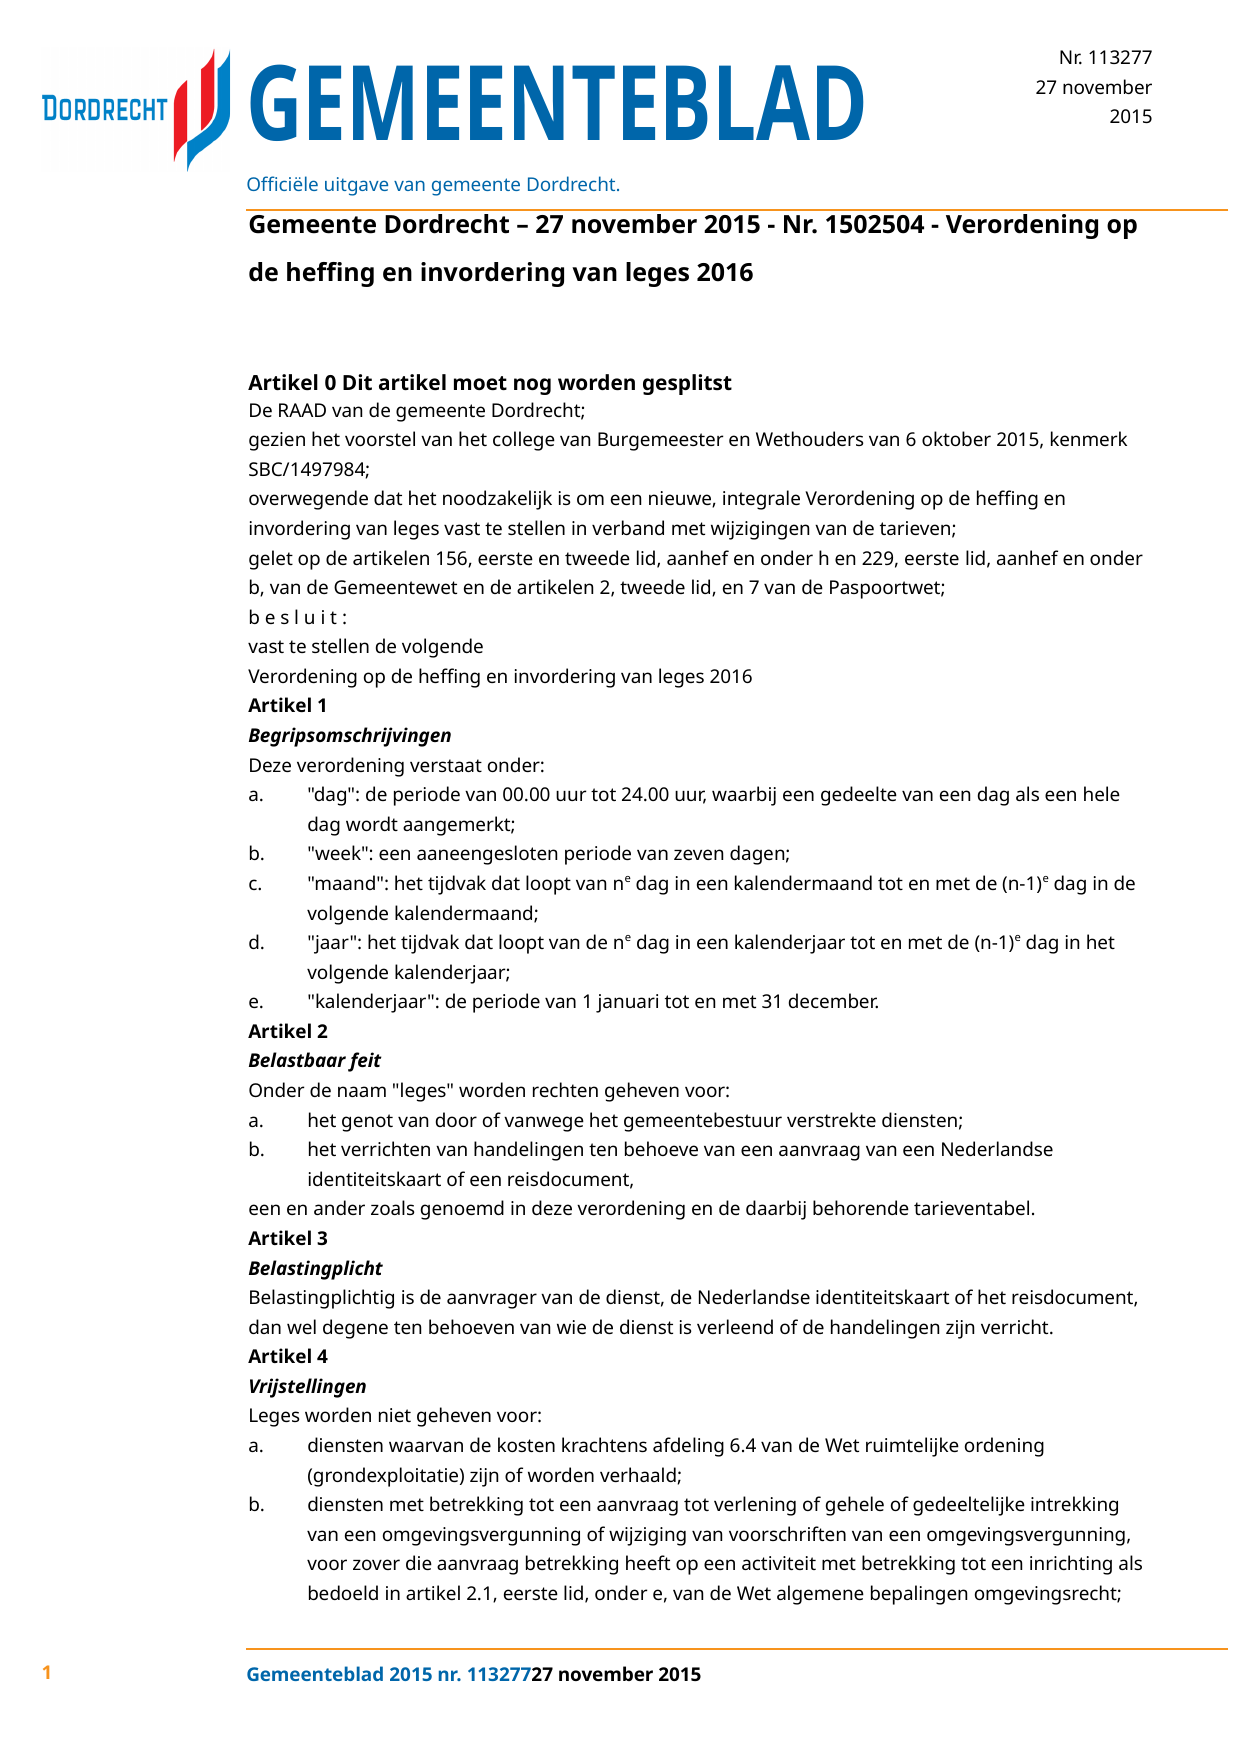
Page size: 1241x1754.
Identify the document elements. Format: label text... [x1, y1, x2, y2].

list diensten met betrekking tot een aanvraag tot verlening of gehele of gedeeltelijke intrekking van een omgevingsvergunning of wijziging van voorschriften van een omgevingsvergunning, voor zover die aanvraag betrekking heeft op een activiteit met betrekking tot een inrichting als bedoeld in artikel 2.1, eerste lid, onder e, van de Wet algemene bepalingen omgevingsrecht; [248, 1491, 1152, 1606]
text Artikel 0 Dit artikel moet nog worden gesplitst [248, 368, 1152, 397]
text Begripsomschrijvingen [248, 722, 1152, 748]
text Verordening op de heffing en invordering van leges 2016 [248, 663, 1152, 689]
list diensten waarvan de kosten krachtens afdeling 6.4 van de Wet ruimtelijke ordening (grondexploitatie) zijn of worden verhaald; [248, 1432, 1152, 1487]
text overwegende dat het noodzakelijk is om een nieuwe, integrale Verordening op de heffing en invordering van leges vast te stellen in verband met wijzigingen van de tarieven; [248, 486, 1152, 541]
list het verrichten van handelingen ten behoeve van een aanvraag van een Nederlandse identiteitskaart of een reisdocument, [248, 1136, 1152, 1192]
list "jaar": het tijdvak dat loopt van de ne dag in een kalenderjaar tot en met de (n-1)e dag in het volgende kalenderjaar; [248, 929, 1152, 984]
text Onder de naam "leges" worden rechten geheven voor: [248, 1077, 1152, 1103]
text Gemeente Dordrecht – 27 november 2015 - Nr. 1502504 - Verordening op de heffing en invordering van leges 2016 [248, 211, 1152, 288]
text Artikel 2 [248, 1018, 1152, 1044]
text b e s l u i t : [248, 604, 1152, 629]
text gezien het voorstel van het college van Burgemeester en Wethouders van 6 oktober 2015, kenmerk SBC/1497984; [248, 426, 1152, 482]
text Belastingplichtig is de aanvrager van de dienst, de Nederlandse identiteitskaart of het reisdocument, dan wel degene ten behoeven van wie de dienst is verleend of de handelingen zijn verricht. [248, 1284, 1152, 1339]
text Vrijstellingen [248, 1373, 1152, 1399]
text Artikel 3 [248, 1225, 1152, 1251]
text Belastbaar feit [248, 1048, 1152, 1073]
text een en ander zoals genoemd in deze verordening en de daarbij behorende tarieventabel. [248, 1196, 1152, 1221]
text Artikel 4 [248, 1343, 1152, 1369]
text Artikel 1 [248, 693, 1152, 718]
text Leges worden niet geheven voor: [248, 1403, 1152, 1428]
list "week": een aaneengesloten periode van zeven dagen; [248, 841, 1152, 866]
text Deze verordening verstaat onder: [248, 752, 1152, 777]
list "maand": het tijdvak dat loopt van ne dag in een kalendermaand tot en met de (n-1)e dag in de volgende kalendermaand; [248, 870, 1152, 925]
text Belastingplicht [248, 1255, 1152, 1280]
text vast te stellen de volgende [248, 633, 1152, 659]
text De RAAD van de gemeente Dordrecht; [248, 397, 1152, 422]
picture [41, 47, 231, 172]
list het genot van door of vanwege het gemeentebestuur verstrekte diensten; [248, 1107, 1152, 1132]
list "kalenderjaar": de periode van 1 januari tot en met 31 december. [248, 988, 1152, 1014]
list "dag": de periode van 00.00 uur tot 24.00 uur, waarbij een gedeelte van een dag als een hele dag wordt aangemerkt; [248, 781, 1152, 837]
text gelet op de artikelen 156, eerste en tweede lid, aanhef en onder h en 229, eerste lid, aanhef en onder b, van de Gemeentewet en de artikelen 2, tweede lid, en 7 van de Paspoortwet; [248, 545, 1152, 600]
